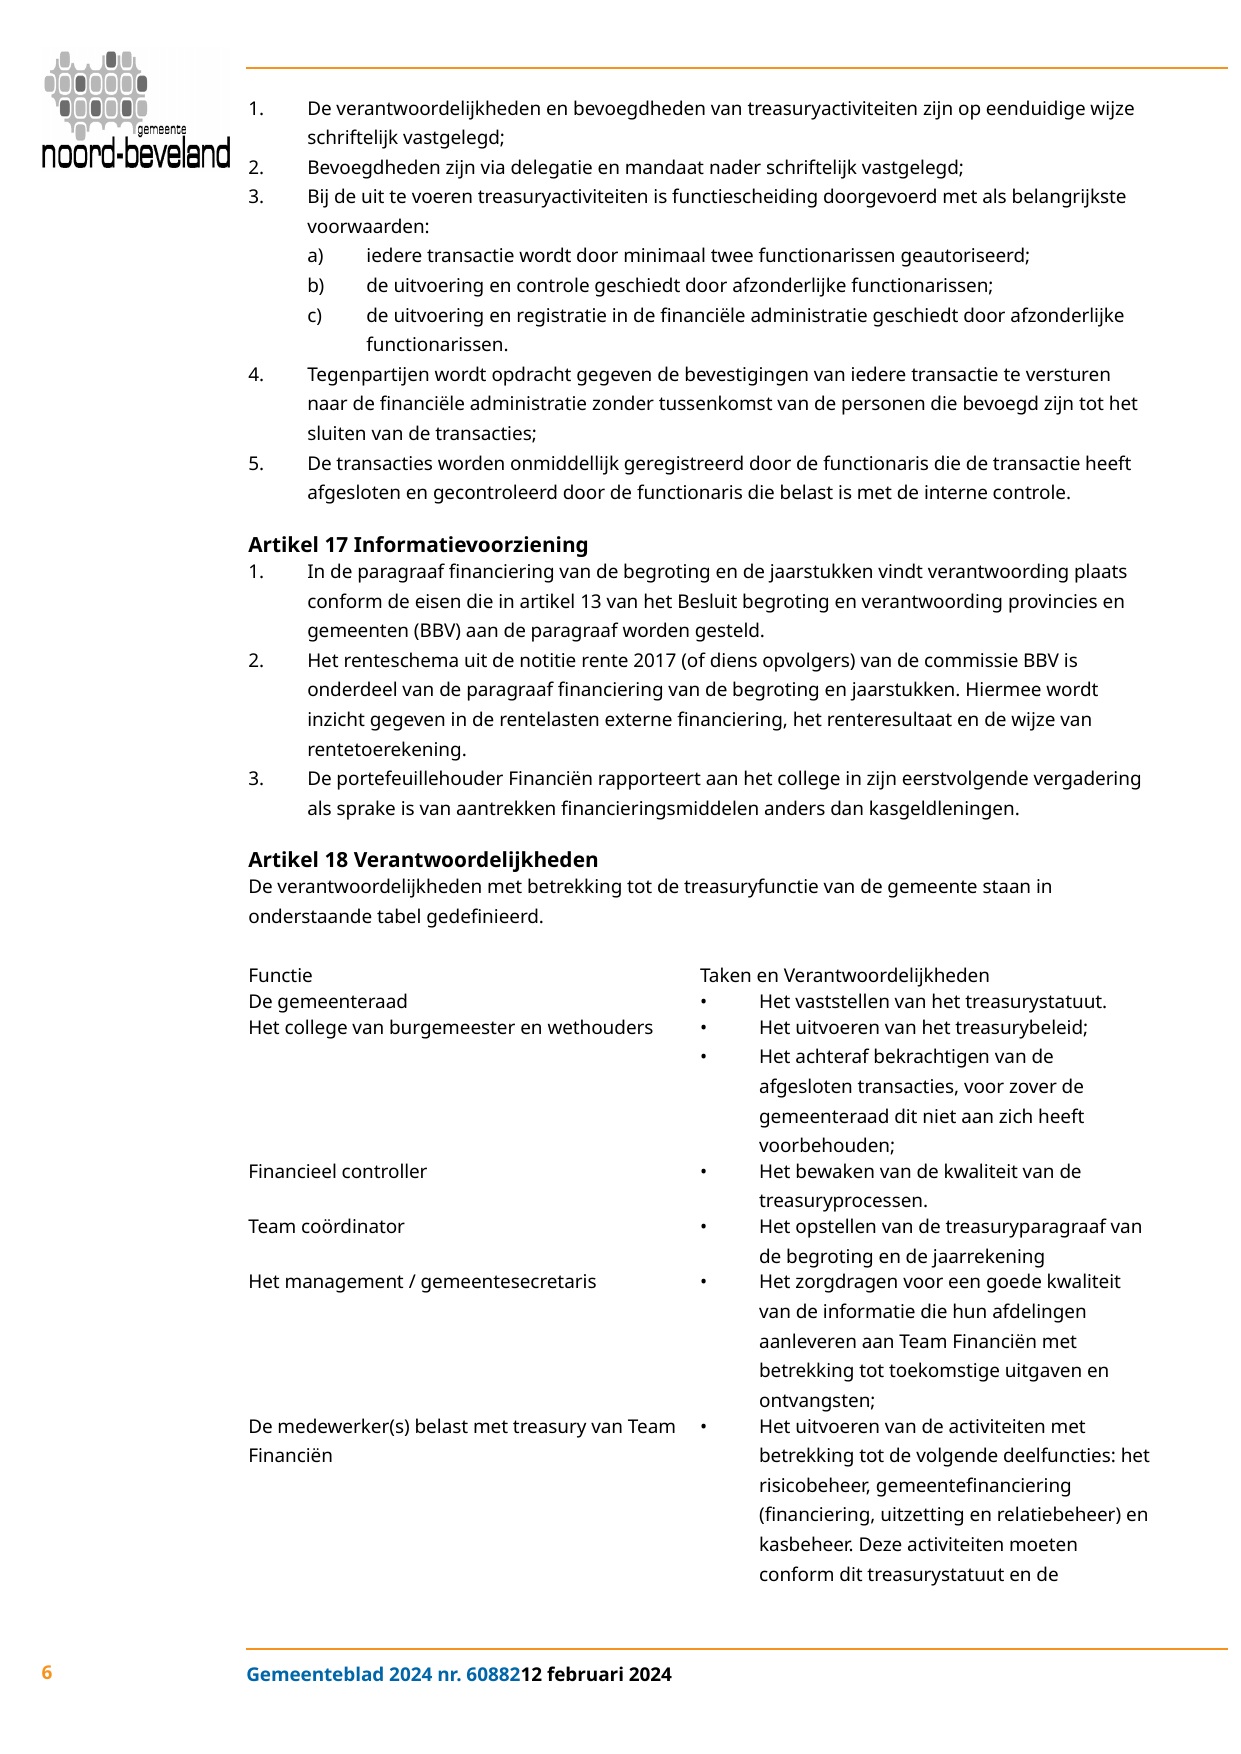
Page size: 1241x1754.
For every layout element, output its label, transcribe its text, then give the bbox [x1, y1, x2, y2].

list de uitvoering en controle geschiedt door afzonderlijke functionarissen; [307, 272, 1152, 298]
text Artikel 18 Verantwoordelijkheden [248, 845, 1152, 874]
table_cell Het bewaken van de kwaliteit van de treasuryprocessen. [700, 1158, 1152, 1213]
table_cell Het vaststellen van het treasurystatuut. [700, 988, 1152, 1014]
list De transacties worden onmiddellijk geregistreerd door de functionaris die de transactie heeft afgesloten en gecontroleerd door de functionaris die belast is met de interne controle. [248, 450, 1152, 505]
list In de paragraaf financiering van de begroting en de jaarstukken vindt verantwoording plaats conform de eisen die in artikel 13 van het Besluit begroting en verantwoording provincies en gemeenten (BBV) aan de paragraaf worden gesteld. [248, 558, 1152, 643]
list Tegenpartijen wordt opdracht gegeven de bevestigingen van iedere transactie te versturen naar de financiële administratie zonder tussenkomst van de personen die bevoegd zijn tot het sluiten van de transacties; [248, 361, 1152, 446]
table_cell Financieel controller [248, 1158, 700, 1213]
table_header Functie [248, 963, 700, 988]
table_header Taken en Verantwoordelijkheden [700, 963, 1152, 988]
table_cell De gemeenteraad [248, 988, 700, 1014]
list Het renteschema uit de notitie rente 2017 (of diens opvolgers) van de commissie BBV is onderdeel van de paragraaf financiering van de begroting en jaarstukken. Hiermee wordt inzicht gegeven in de rentelasten externe financiering, het renteresultaat en de wijze van rentetoerekening. [248, 647, 1152, 761]
table_cell Het zorgdragen voor een goede kwaliteit van de informatie die hun afdelingen aanleveren aan Team Financiën met betrekking tot toekomstige uitgaven en ontvangsten; [700, 1269, 1152, 1413]
table_cell Het uitvoeren van het treasurybeleid; Het achteraf bekrachtigen van de afgesloten transacties, voor zover de gemeenteraad dit niet aan zich heeft voorbehouden; [700, 1014, 1152, 1158]
table_cell Het opstellen van de treasuryparagraaf van de begroting en de jaarrekening [700, 1214, 1152, 1269]
list De verantwoordelijkheden en bevoegdheden van treasuryactiviteiten zijn op eenduidige wijze schriftelijk vastgelegd; [248, 95, 1152, 150]
text Artikel 17 Informatievoorziening [248, 530, 1152, 558]
list iedere transactie wordt door minimaal twee functionarissen geautoriseerd; [307, 243, 1152, 268]
list Bij de uit te voeren treasuryactiviteiten is functiescheiding doorgevoerd met als belangrijkste voorwaarden: [248, 183, 1152, 239]
list Bevoegdheden zijn via delegatie en mandaat nader schriftelijk vastgelegd; [248, 154, 1152, 180]
list De portefeuillehouder Financiën rapporteert aan het college in zijn eerstvolgende vergadering als sprake is van aantrekken financieringsmiddelen anders dan kasgeldleningen. [248, 765, 1152, 821]
text De verantwoordelijkheden met betrekking tot de treasuryfunctie van de gemeente staan in onderstaande tabel gedefinieerd. [248, 874, 1152, 929]
table_cell Het management / gemeentesecretaris [248, 1269, 700, 1413]
list de uitvoering en registratie in de financiële administratie geschiedt door afzonderlijke functionarissen. [307, 302, 1152, 357]
table_cell Het college van burgemeester en wethouders [248, 1014, 700, 1158]
table_cell Het uitvoeren van de activiteiten met betrekking tot de volgende deelfuncties: het risicobeheer, gemeentefinanciering (financiering, uitzetting en relatiebeheer) en kasbeheer. Deze activiteiten moeten conform dit treasurystatuut en de [700, 1413, 1152, 1586]
picture [41, 47, 231, 172]
table_cell De medewerker(s) belast met treasury van Team Financiën [248, 1413, 700, 1586]
table_cell Team coördinator [248, 1214, 700, 1269]
